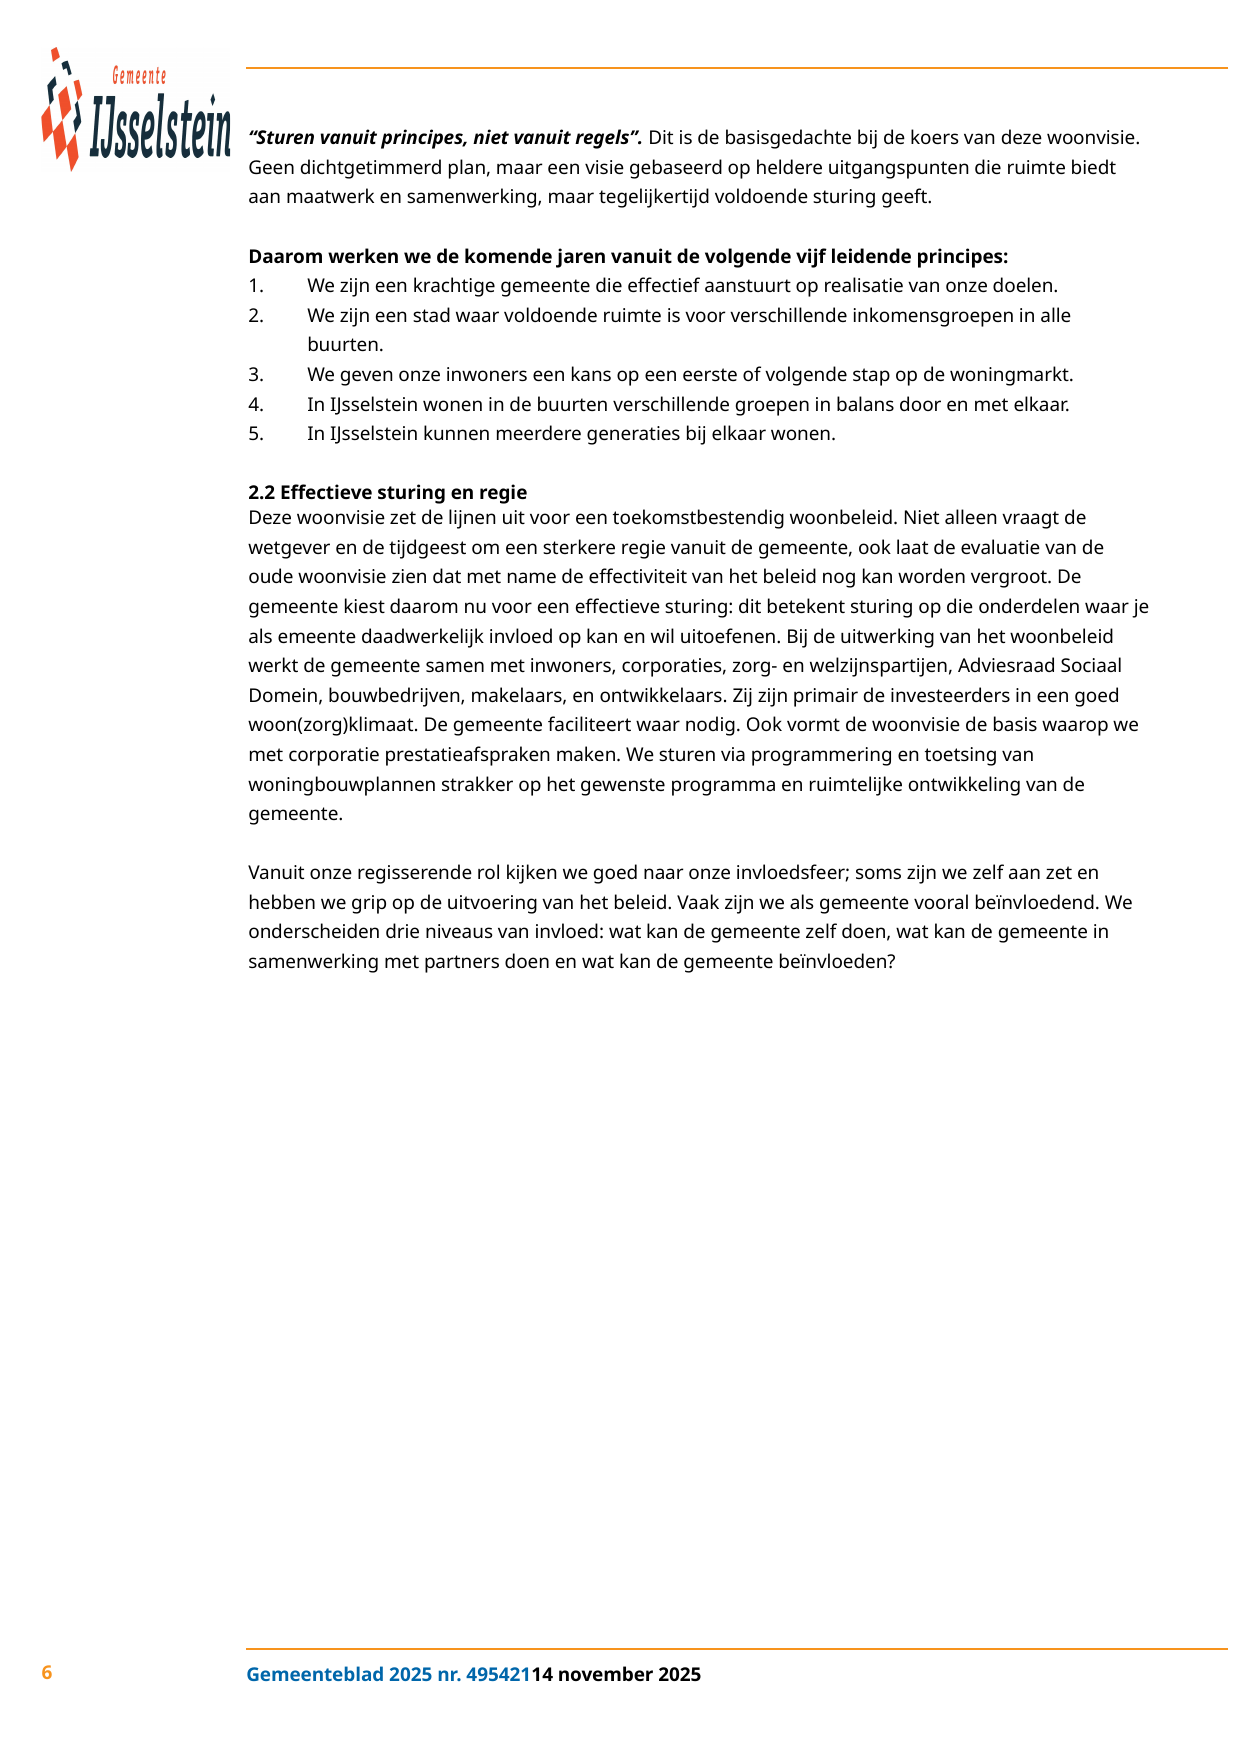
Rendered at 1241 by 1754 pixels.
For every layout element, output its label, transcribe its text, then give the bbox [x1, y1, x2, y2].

text Deze woonvisie zet de lijnen uit voor een toekomstbestendig woonbeleid. Niet alleen vraagt de wetgever en de tijdgeest om een sterkere regie vanuit de gemeente, ook laat de evaluatie van de oude woonvisie zien dat met name de effectiviteit van het beleid nog kan worden vergroot. De gemeente kiest daarom nu voor een effectieve sturing: dit betekent sturing op die onderdelen waar je als emeente daadwerkelijk invloed op kan en wil uitoefenen. Bij de uitwerking van het woonbeleid werkt de gemeente samen met inwoners, corporaties, zorg- en welzijnspartijen, Adviesraad Sociaal Domein, bouwbedrijven, makelaars, en ontwikkelaars. Zij zijn primair de investeerders in een goed woon(zorg)klimaat. De gemeente faciliteert waar nodig. Ook vormt de woonvisie de basis waarop we met corporatie prestatieafspraken maken. We sturen via programmering en toetsing van woningbouwplannen strakker op het gewenste programma en ruimtelijke ontwikkeling van de gemeente. [248, 504, 1152, 826]
text “Sturen vanuit principes, niet vanuit regels”. Dit is de basisgedachte bij de koers van deze woonvisie. Geen dichtgetimmerd plan, maar een visie gebaseerd op heldere uitgangspunten die ruimte biedt aan maatwerk en samenwerking, maar tegelijkertijd voldoende sturing geeft. [248, 124, 1152, 209]
table_header Daarom werken we de komende jaren vanuit de volgende vijf leidende principes: We zijn een krachtige gemeente die effectief aanstuurt op realisatie van onze doelen. We zijn een stad waar voldoende ruimte is voor verschillende inkomensgroepen in alle buurten. We geven onze inwoners een kans op een eerste of volgende stap op de woningmarkt. In IJsselstein wonen in de buurten verschillende groepen in balans door en met elkaar. In IJsselstein kunnen meerdere generaties bij elkaar wonen. [248, 243, 1152, 446]
text 2.2 Effectieve sturing en regie [248, 479, 1152, 504]
text Vanuit onze regisserende rol kijken we goed naar onze invloedsfeer; soms zijn we zelf aan zet en hebben we grip op de uitvoering van het beleid. Vaak zijn we als gemeente vooral beïnvloedend. We onderscheiden drie niveaus van invloed: wat kan de gemeente zelf doen, wat kan de gemeente in samenwerking met partners doen en wat kan de gemeente beïnvloeden? [248, 859, 1152, 974]
picture [41, 47, 231, 172]
